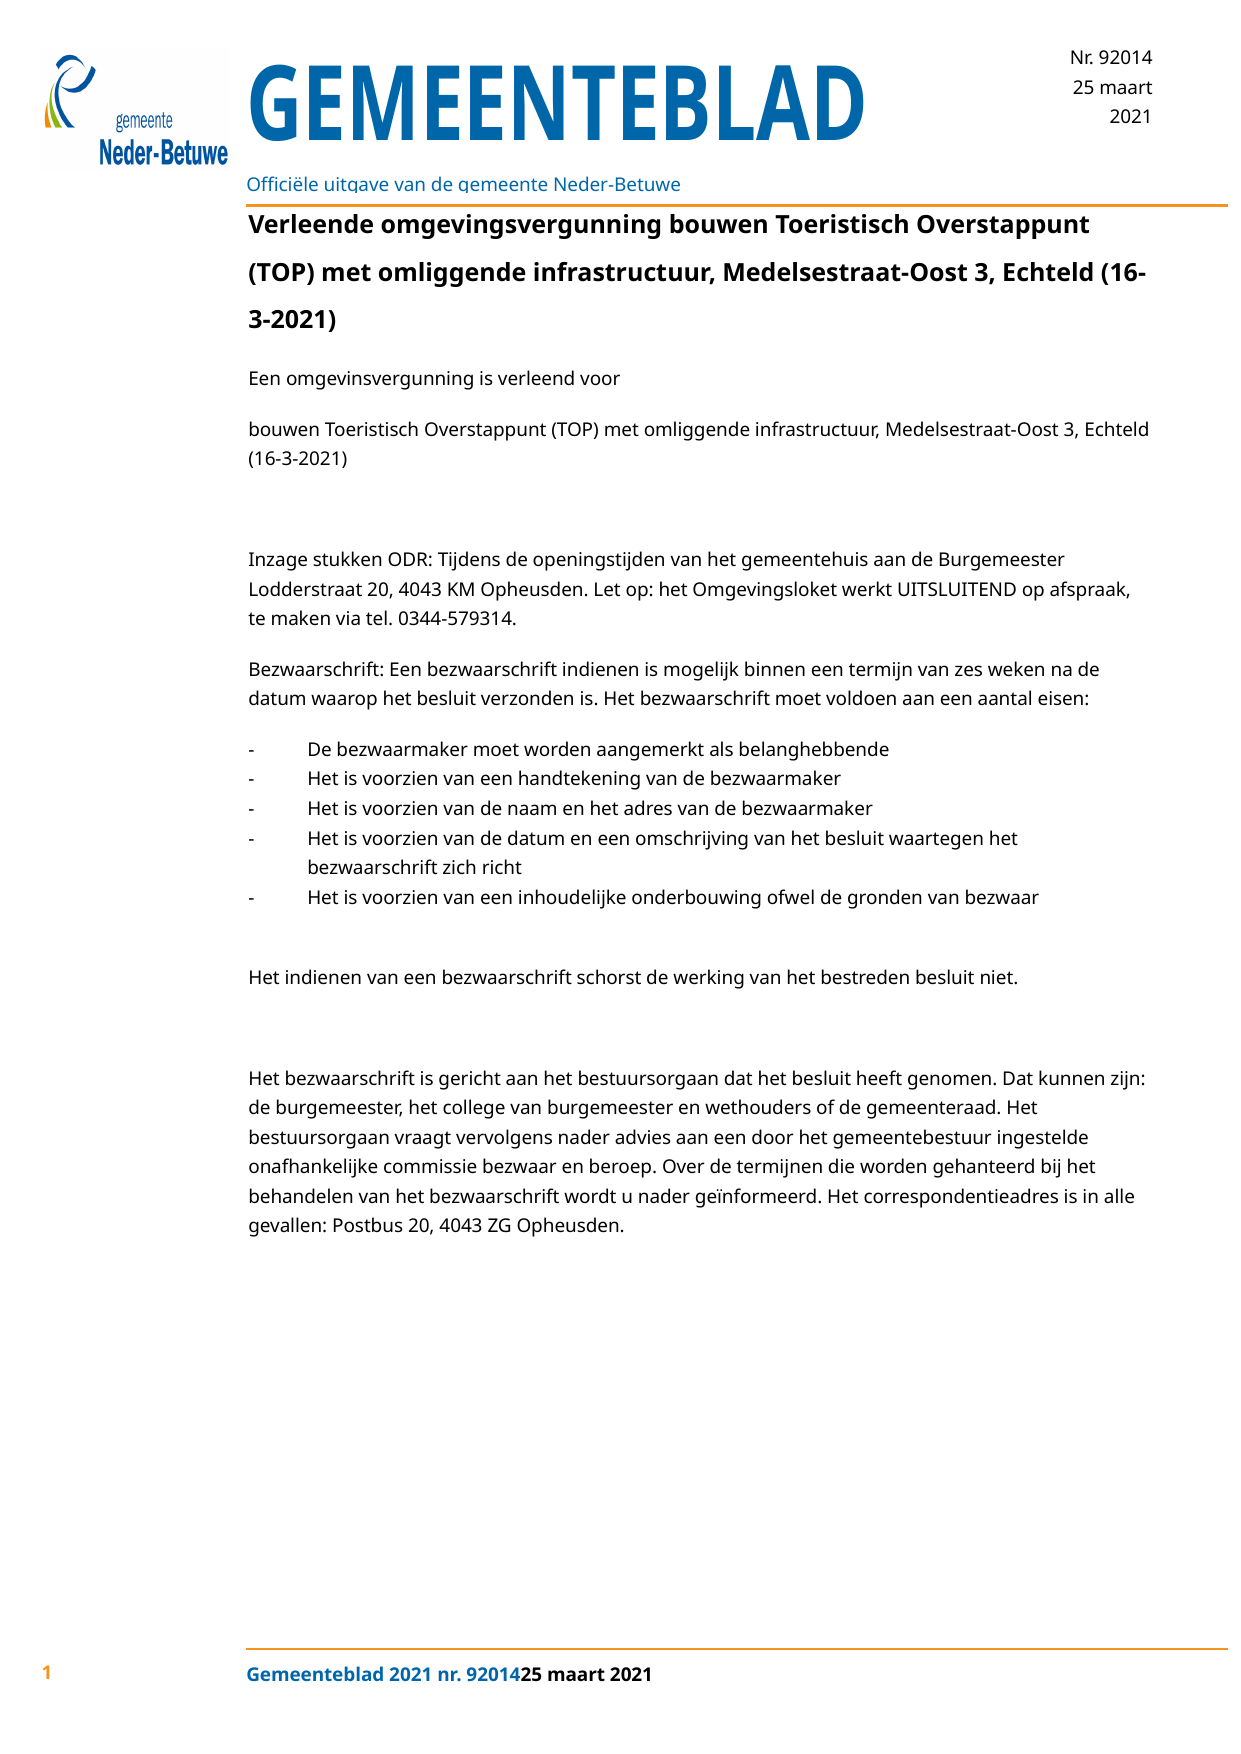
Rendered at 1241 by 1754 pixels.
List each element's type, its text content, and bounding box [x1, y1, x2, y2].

text bouwen Toeristisch Overstappunt (TOP) met omliggende infrastructuur, Medelsestraat-Oost 3, Echteld (16-3-2021) [248, 416, 1152, 471]
text Bezwaarschrift: Een bezwaarschrift indienen is mogelijk binnen een termijn van zes weken na de datum waarop het besluit verzonden is. Het bezwaarschrift moet voldoen aan een aantal eisen: [248, 656, 1152, 711]
list Het is voorzien van de naam en het adres van de bezwaarmaker [248, 795, 1152, 821]
list Het is voorzien van een inhoudelijke onderbouwing ofwel de gronden van bezwaar [248, 884, 1152, 909]
list Het is voorzien van een handtekening van de bezwaarmaker [248, 766, 1152, 791]
text Het bezwaarschrift is gericht aan het bestuursorgaan dat het besluit heeft genomen. Dat kunnen zijn: de burgemeester, het college van burgemeester en wethouders of de gemeenteraad. Het bestuursorgaan vraagt vervolgens nader advies aan een door het gemeentebestuur ingestelde onafhankelijke commissie bezwaar en beroep. Over de termijnen die worden gehanteerd bij het behandelen van het bezwaarschrift wordt u nader geïnformeerd. Het correspondentieadres is in alle gevallen: Postbus 20, 4043 ZG Opheusden. [248, 1065, 1152, 1238]
text Verleende omgevingsvergunning bouwen Toeristisch Overstappunt (TOP) met omliggende infrastructuur, Medelsestraat-Oost 3, Echteld (16-3-2021) [248, 207, 1152, 336]
text Inzage stukken ODR: Tijdens de openingstijden van het gemeentehuis aan de Burgemeester Lodderstraat 20, 4043 KM Opheusden. Let op: het Omgevingsloket werkt UITSLUITEND op afspraak, te maken via tel. 0344-579314. [248, 546, 1152, 631]
text Het indienen van een bezwaarschrift schorst de werking van het bestreden besluit niet. [248, 964, 1152, 989]
text Een omgevinsvergunning is verleend voor [248, 366, 1152, 391]
picture [41, 47, 231, 172]
list De bezwaarmaker moet worden aangemerkt als belanghebbende [248, 736, 1152, 762]
list Het is voorzien van de datum en een omschrijving van het besluit waartegen het bezwaarschrift zich richt [248, 825, 1152, 880]
